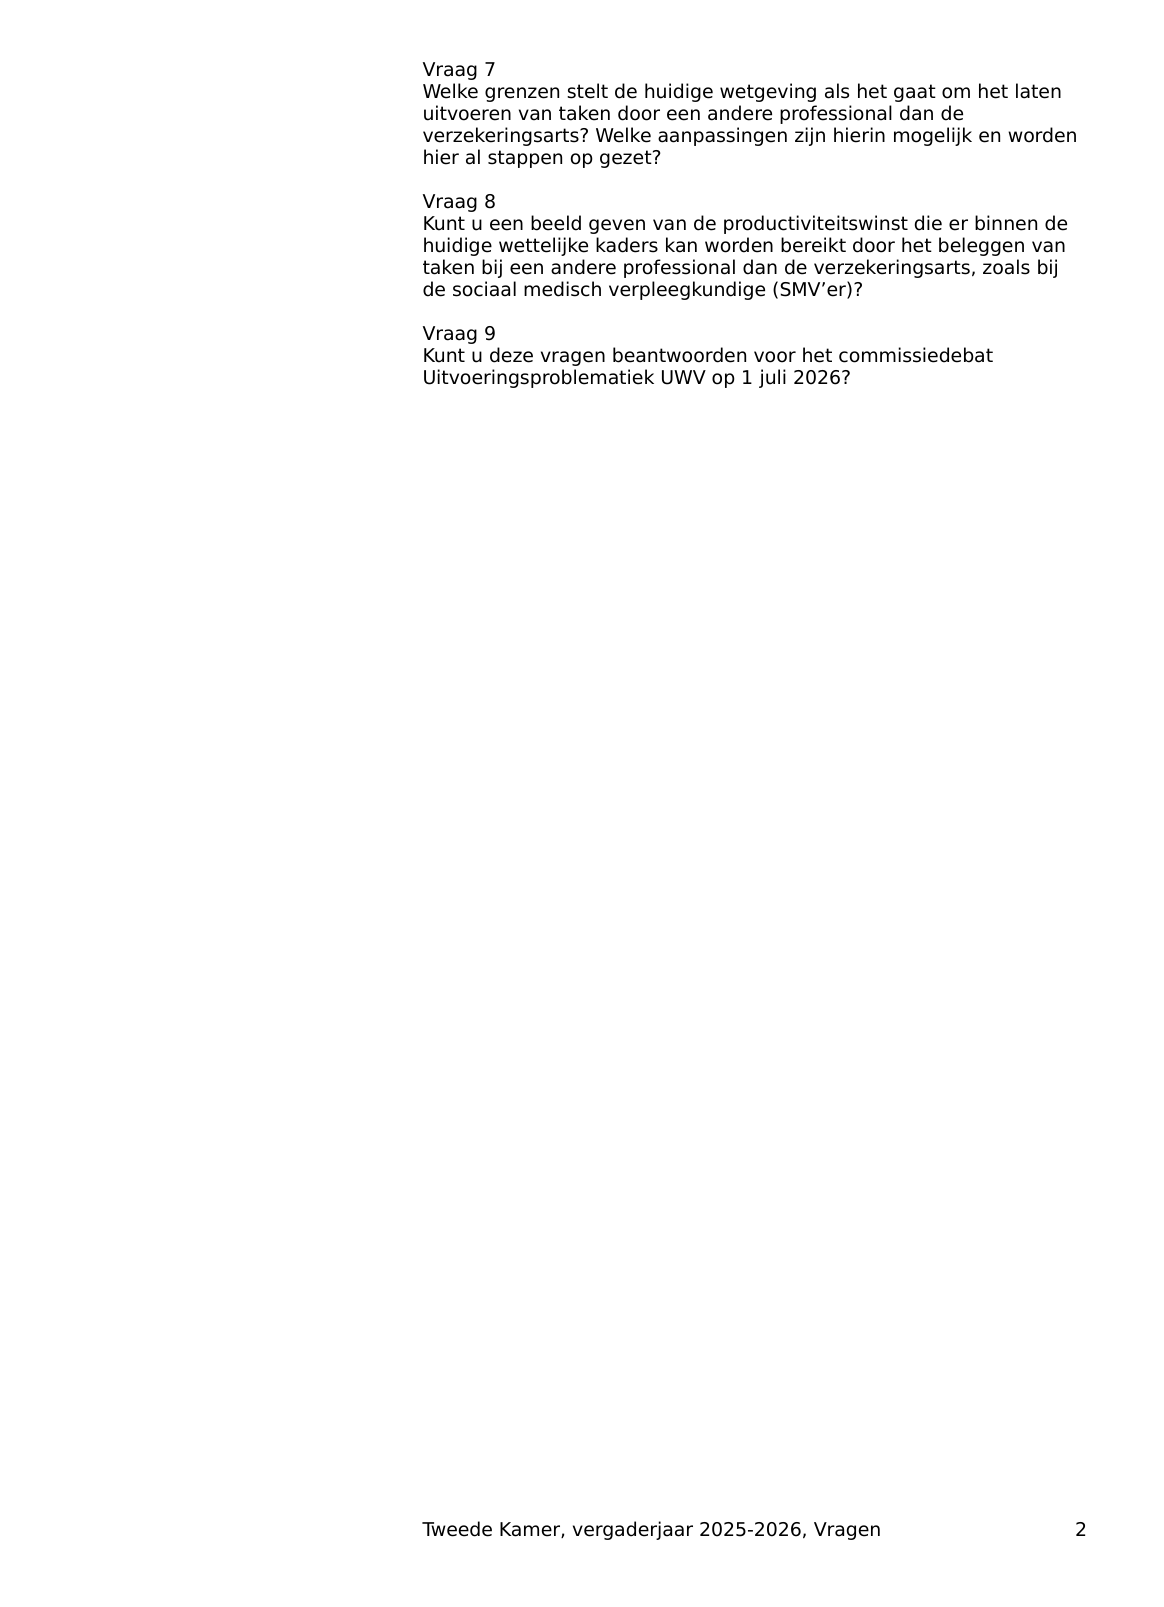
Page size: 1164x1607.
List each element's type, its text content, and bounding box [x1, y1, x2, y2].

text Vraag 9 [422, 323, 1087, 345]
text Kunt u een beeld geven van de productiviteitswinst die er binnen de huidige wettelijke kaders kan worden bereikt door het beleggen van taken bij een andere professional dan de verzekeringsarts, zoals bij de sociaal medisch verpleegkundige (SMV’er)? [422, 213, 1087, 301]
text Vraag 8 [422, 191, 1087, 213]
text Welke grenzen stelt de huidige wetgeving als het gaat om het laten uitvoeren van taken door een andere professional dan de verzekeringsarts? Welke aanpassingen zijn hierin mogelijk en worden hier al stappen op gezet? [422, 81, 1087, 169]
text Vraag 7 [422, 59, 1087, 81]
text Kunt u deze vragen beantwoorden voor het commissiedebat Uitvoeringsproblematiek UWV op 1 juli 2026? [422, 345, 1087, 389]
